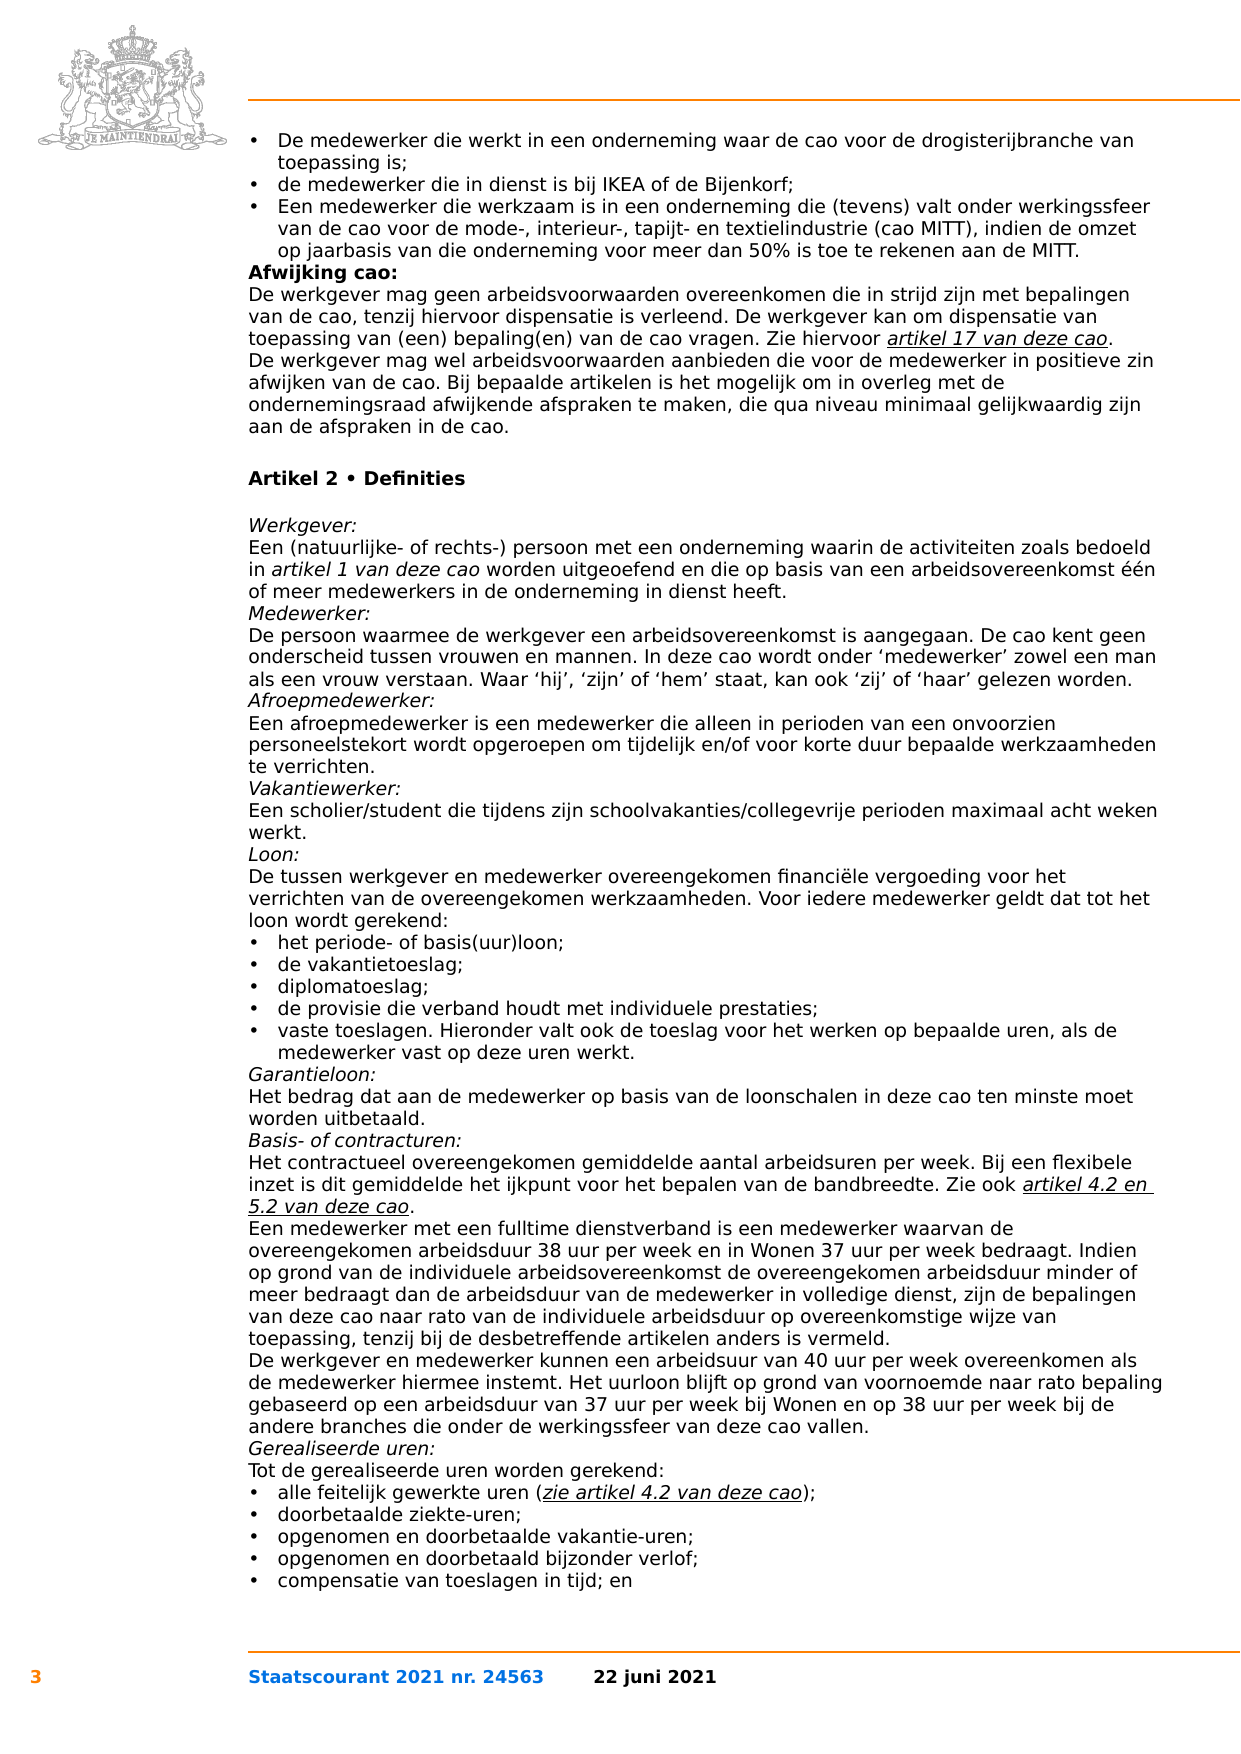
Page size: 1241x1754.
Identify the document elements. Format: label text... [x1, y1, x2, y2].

text • het periode- of basis(uur)loon; [248, 932, 1163, 954]
text De werkgever mag geen arbeidsvoorwaarden overeenkomen die in strijd zijn met bepalingen van de cao, tenzij hiervoor dispensatie is verleend. De werkgever kan om dispensatie van toepassing van (een) bepaling(en) van de cao vragen. Zie hiervoor artikel 17 van deze cao. [248, 284, 1163, 350]
text Het bedrag dat aan de medewerker op basis van de loonschalen in deze cao ten minste moet worden uitbetaald. [248, 1086, 1163, 1130]
text De werkgever en medewerker kunnen een arbeidsuur van 40 uur per week overeenkomen als de medewerker hiermee instemt. Het uurloon blijft op grond van voornoemde naar rato bepaling gebaseerd op een arbeidsduur van 37 uur per week bij Wonen en op 38 uur per week bij de andere branches die onder de werkingssfeer van deze cao vallen. [248, 1350, 1163, 1438]
text • de medewerker die in dienst is bij IKEA of de Bijenkorf; [248, 174, 1163, 196]
text • opgenomen en doorbetaalde vakantie-uren; [248, 1526, 1163, 1548]
text • de provisie die verband houdt met individuele prestaties; [248, 998, 1163, 1020]
text Basis- of contracturen: [248, 1130, 1163, 1152]
text Afroepmedewerker: [248, 690, 1163, 712]
text • de vakantietoeslag; [248, 954, 1163, 976]
text Een (natuurlijke- of rechts-) persoon met een onderneming waarin de activiteiten zoals bedoeld in artikel 1 van deze cao worden uitgeoefend en die op basis van een arbeidsovereenkomst één of meer medewerkers in de onderneming in dienst heeft. [248, 537, 1163, 602]
text • doorbetaalde ziekte-uren; [248, 1504, 1163, 1526]
text • Een medewerker die werkzaam is in een onderneming die (tevens) valt onder werkingssfeer van de cao voor de mode-, interieur-, tapijt- en textielindustrie (cao MITT), indien de omzet op jaarbasis van die onderneming voor meer dan 50% is toe te rekenen aan de MITT. [248, 196, 1163, 262]
text • compensatie van toeslagen in tijd; en [248, 1569, 1163, 1592]
text • alle feitelijk gewerkte uren (zie artikel 4.2 van deze cao); [248, 1482, 1163, 1504]
text • vaste toeslagen. Hieronder valt ook de toeslag voor het werken op bepaalde uren, als de medewerker vast op deze uren werkt. [248, 1020, 1163, 1064]
subtitle Artikel 2 • Definities [248, 468, 1163, 489]
text Medewerker: [248, 602, 1163, 624]
picture [38, 25, 227, 150]
text Het contractueel overeengekomen gemiddelde aantal arbeidsuren per week. Bij een flexibele inzet is dit gemiddelde het ijkpunt voor het bepalen van de bandbreedte. Zie ook artikel 4.2 en 5.2 van deze cao. [248, 1152, 1163, 1218]
text De tussen werkgever en medewerker overeengekomen financiële vergoeding voor het verrichten van de overeengekomen werkzaamheden. Voor iedere medewerker geldt dat tot het loon wordt gerekend: [248, 866, 1163, 932]
text Loon: [248, 844, 1163, 866]
text Vakantiewerker: [248, 778, 1163, 800]
text • De medewerker die werkt in een onderneming waar de cao voor de drogisterijbranche van toepassing is; [248, 130, 1163, 174]
text Een afroepmedewerker is een medewerker die alleen in perioden van een onvoorzien personeelstekort wordt opgeroepen om tijdelijk en/of voor korte duur bepaalde werkzaamheden te verrichten. [248, 712, 1163, 778]
text Gerealiseerde uren: [248, 1438, 1163, 1460]
text • opgenomen en doorbetaald bijzonder verlof; [248, 1548, 1163, 1569]
text De werkgever mag wel arbeidsvoorwaarden aanbieden die voor de medewerker in positieve zin afwijken van de cao. Bij bepaalde artikelen is het mogelijk om in overleg met de ondernemingsraad afwijkende afspraken te maken, die qua niveau minimaal gelijkwaardig zijn aan de afspraken in de cao. [248, 350, 1163, 438]
text Afwijking cao: [248, 262, 1163, 284]
text Een scholier/student die tijdens zijn schoolvakanties/collegevrije perioden maximaal acht weken werkt. [248, 800, 1163, 844]
text Een medewerker met een fulltime dienstverband is een medewerker waarvan de overeengekomen arbeidsduur 38 uur per week en in Wonen 37 uur per week bedraagt. Indien op grond van de individuele arbeidsovereenkomst de overeengekomen arbeidsduur minder of meer bedraagt dan de arbeidsduur van de medewerker in volledige dienst, zijn de bepalingen van deze cao naar rato van de individuele arbeidsduur op overeenkomstige wijze van toepassing, tenzij bij de desbetreffende artikelen anders is vermeld. [248, 1218, 1163, 1350]
text • diplomatoeslag; [248, 976, 1163, 998]
text De persoon waarmee de werkgever een arbeidsovereenkomst is aangegaan. De cao kent geen onderscheid tussen vrouwen en mannen. In deze cao wordt onder ‘medewerker’ zowel een man als een vrouw verstaan. Waar ‘hij’, ‘zijn’ of ‘hem’ staat, kan ook ‘zij’ of ‘haar’ gelezen worden. [248, 624, 1163, 690]
text Tot de gerealiseerde uren worden gerekend: [248, 1460, 1163, 1482]
text Garantieloon: [248, 1064, 1163, 1086]
text Werkgever: [248, 514, 1163, 537]
